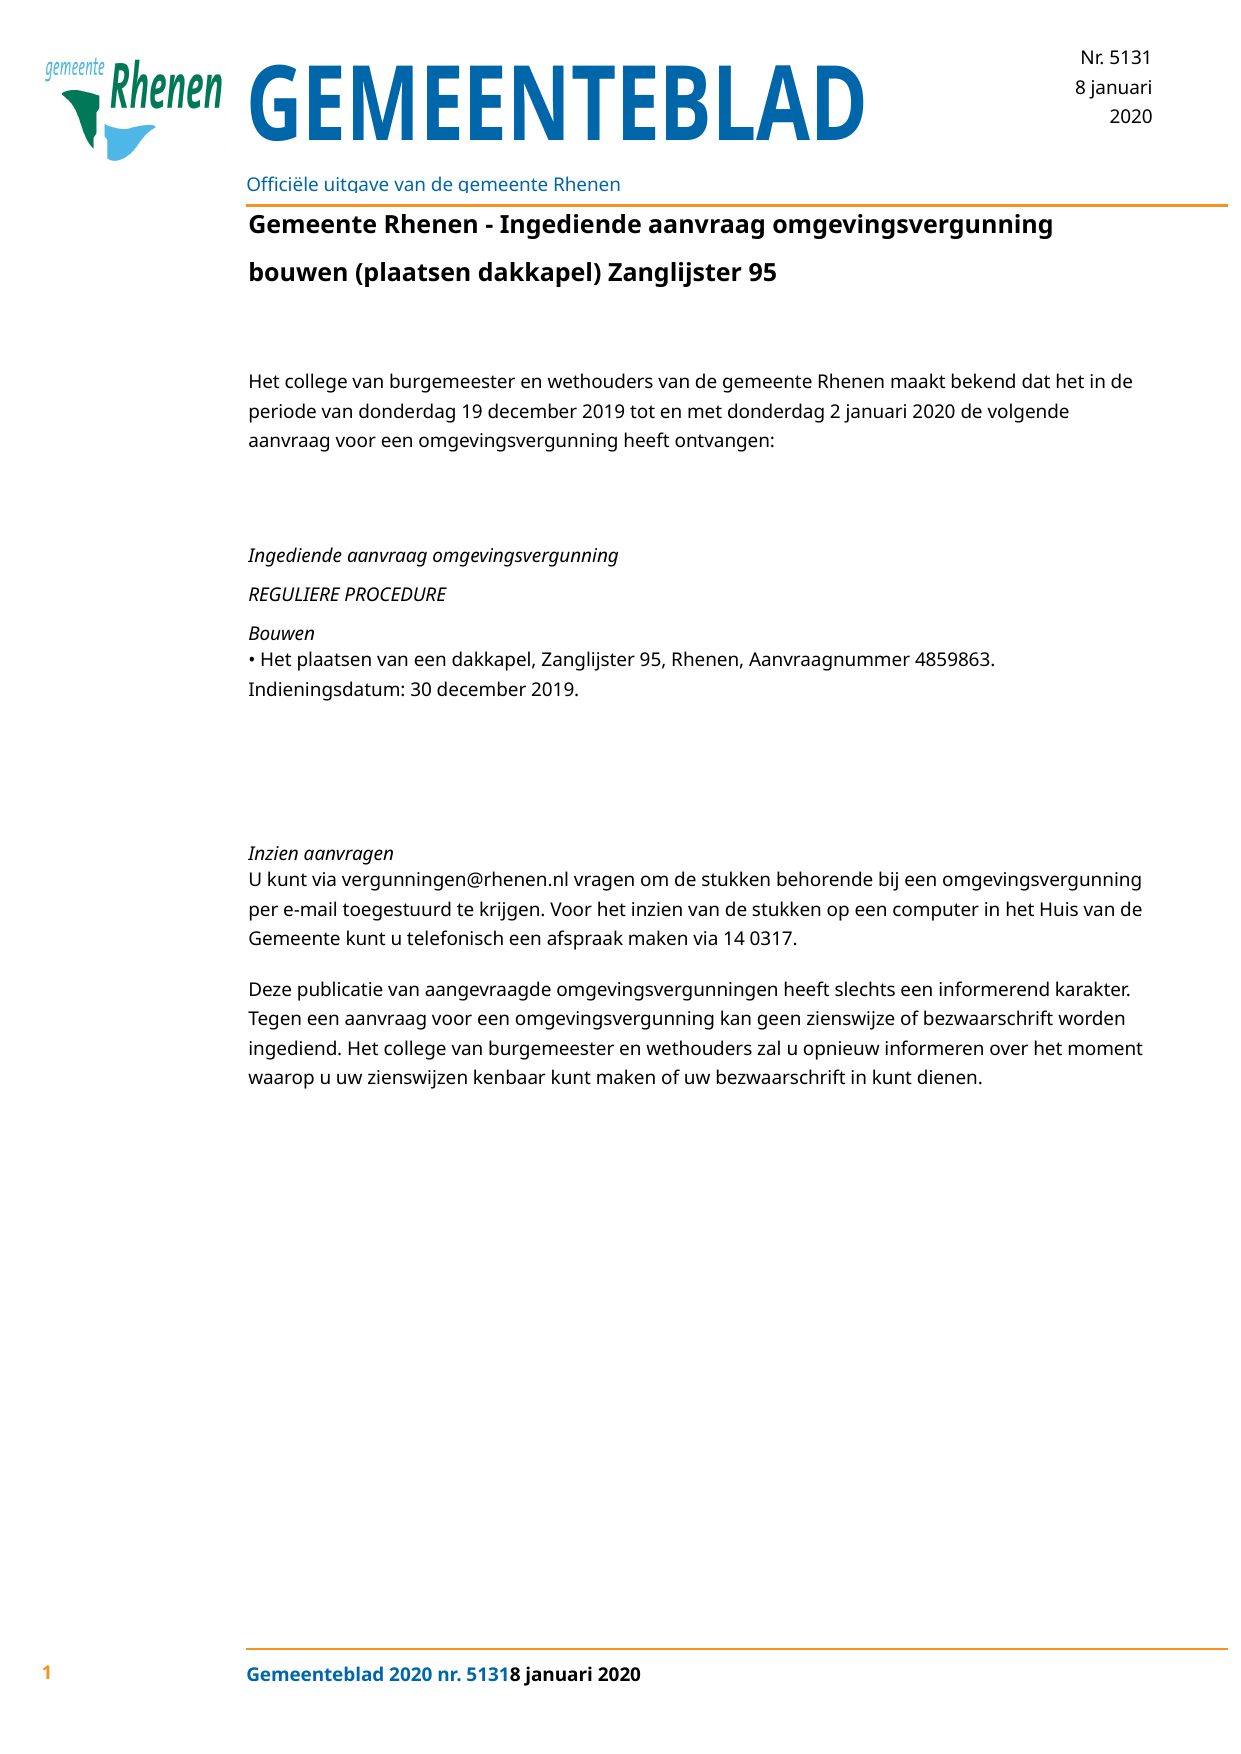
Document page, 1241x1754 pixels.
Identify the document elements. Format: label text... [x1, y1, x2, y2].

picture [41, 47, 231, 172]
text Deze publicatie van aangevraagde omgevingsvergunningen heeft slechts een informerend karakter. Tegen een aanvraag voor een omgevingsvergunning kan geen zienswijze of bezwaarschrift worden ingediend. Het college van burgemeester en wethouders zal u opnieuw informeren over het moment waarop u uw zienswijzen kenbaar kunt maken of uw bezwaarschrift in kunt dienen. [248, 976, 1152, 1090]
text Het college van burgemeester en wethouders van de gemeente Rhenen maakt bekend dat het in de periode van donderdag 19 december 2019 tot en met donderdag 2 januari 2020 de volgende aanvraag voor een omgevingsvergunning heeft ontvangen: [248, 368, 1152, 453]
text Inzien aanvragen [248, 841, 1152, 866]
text REGULIERE PROCEDURE [248, 581, 1152, 607]
text Gemeente Rhenen - Ingediende aanvraag omgevingsvergunning bouwen (plaatsen dakkapel) Zanglijster 95 [248, 207, 1152, 288]
text • Het plaatsen van een dakkapel, Zanglijster 95, Rhenen, Aanvraagnummer 4859863. Indieningsdatum: 30 december 2019. [248, 646, 1152, 701]
text U kunt via vergunningen@rhenen.nl vragen om de stukken behorende bij een omgevingsvergunning per e-mail toegestuurd te krijgen. Voor het inzien van de stukken op een computer in het Huis van de Gemeente kunt u telefonisch een afspraak maken via 14 0317. [248, 866, 1152, 951]
text Ingediende aanvraag omgevingsvergunning [248, 542, 1152, 568]
text Bouwen [248, 620, 1152, 646]
